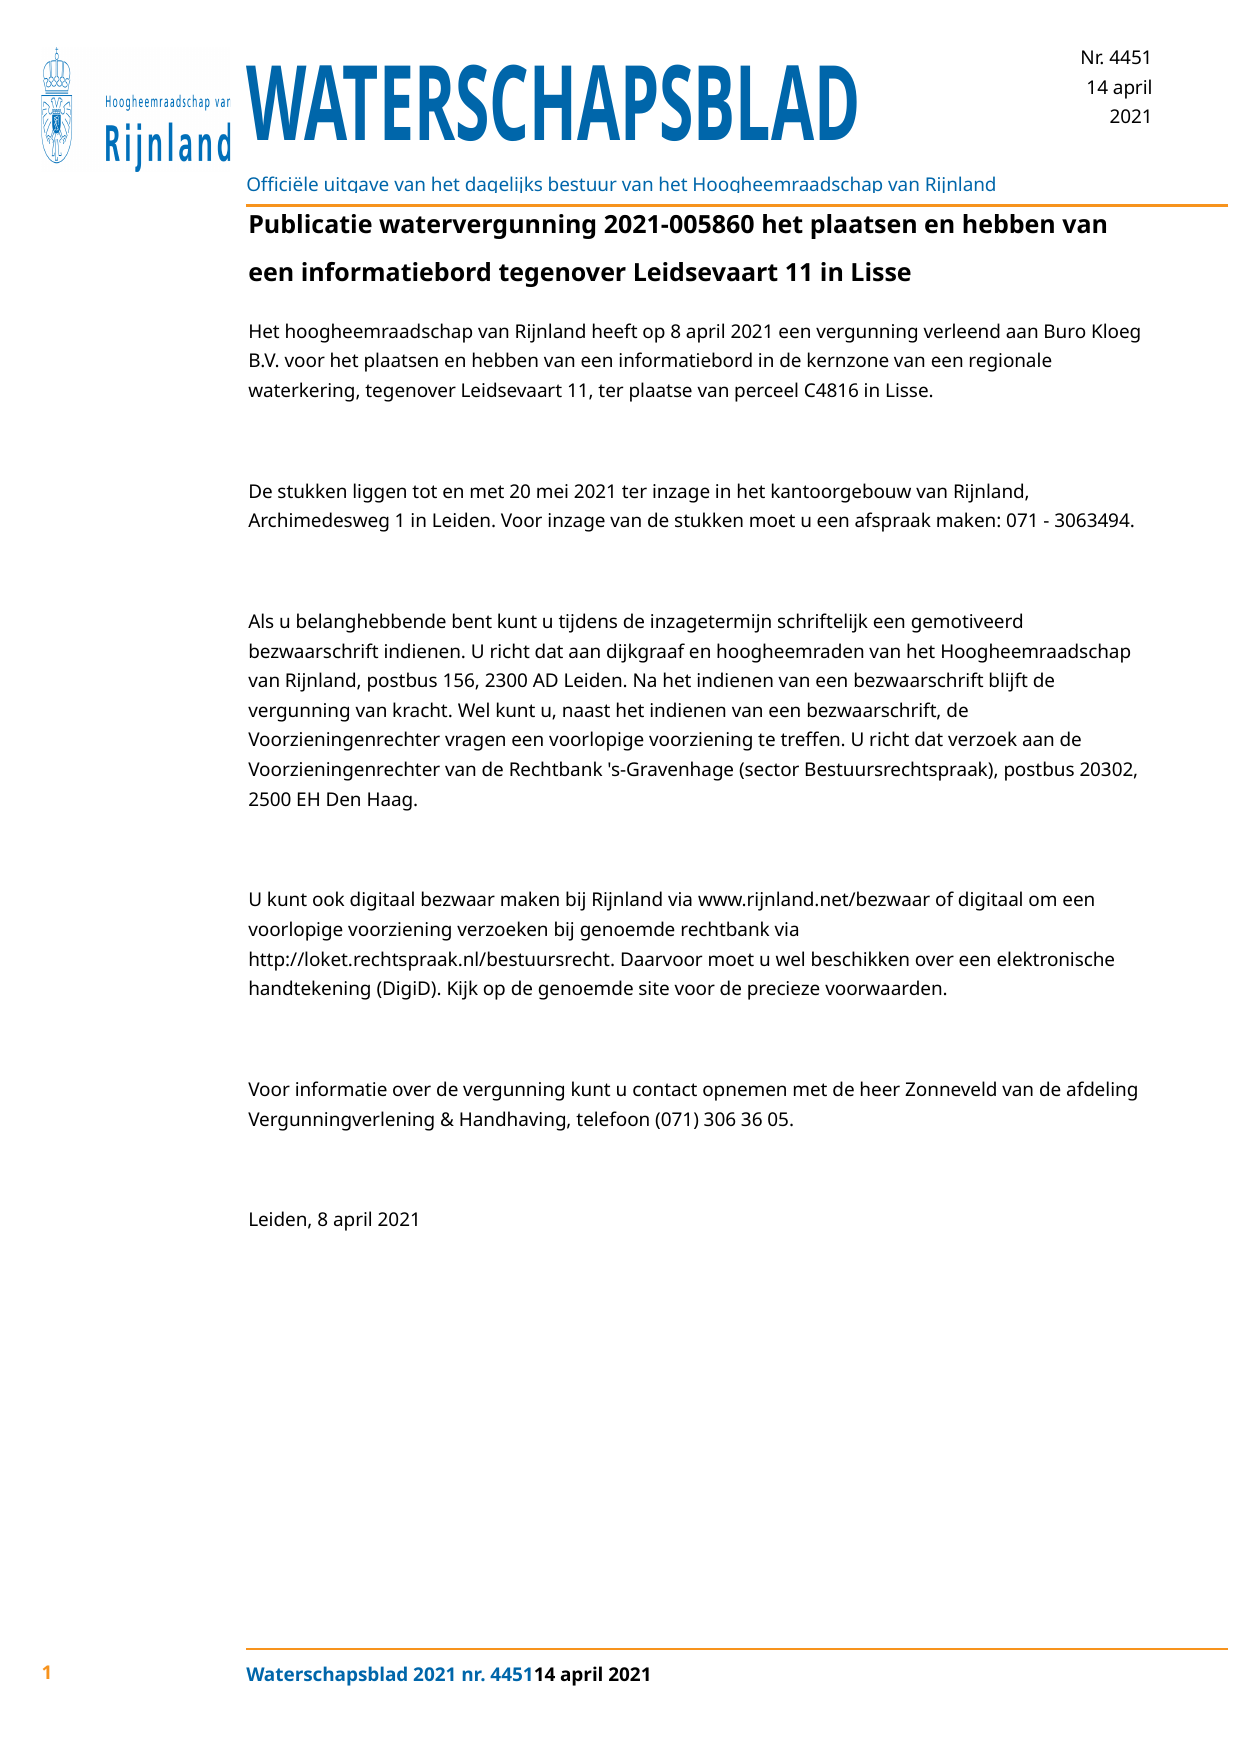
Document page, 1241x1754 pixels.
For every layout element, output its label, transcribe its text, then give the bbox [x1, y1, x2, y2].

picture [41, 47, 231, 172]
text Leiden, 8 april 2021 [248, 1207, 1152, 1232]
text Voor informatie over de vergunning kunt u contact opnemen met de heer Zonneveld van de afdeling Vergunningverlening & Handhaving, telefoon (071) 306 36 05. [248, 1076, 1152, 1132]
text U kunt ook digitaal bezwaar maken bij Rijnland via www.rijnland.net/bezwaar of digitaal om een voorlopige voorziening verzoeken bij genoemde rechtbank via http://loket.rechtspraak.nl/bestuursrecht. Daarvoor moet u wel beschikken over een elektronische handtekening (DigiD). Kijk op de genoemde site voor de precieze voorwaarden. [248, 887, 1152, 1001]
text Als u belanghebbende bent kunt u tijdens de inzagetermijn schriftelijk een gemotiveerd bezwaarschrift indienen. U richt dat aan dijkgraaf en hoogheemraden van het Hoogheemraadschap van Rijnland, postbus 156, 2300 AD Leiden. Na het indienen van een bezwaarschrift blijft de vergunning van kracht. Wel kunt u, naast het indienen van een bezwaarschrift, de Voorzieningenrechter vragen een voorlopige voorziening te treffen. U richt dat verzoek aan de Voorzieningenrechter van de Rechtbank 's-Gravenhage (sector Bestuursrechtspraak), postbus 20302, 2500 EH Den Haag. [248, 608, 1152, 812]
text Het hoogheemraadschap van Rijnland heeft op 8 april 2021 een vergunning verleend aan Buro Kloeg B.V. voor het plaatsen en hebben van een informatiebord in de kernzone van een regionale waterkering, tegenover Leidsevaart 11, ter plaatse van perceel C4816 in Lisse. [248, 318, 1152, 403]
text Publicatie watervergunning 2021-005860 het plaatsen en hebben van een informatiebord tegenover Leidsevaart 11 in Lisse [248, 207, 1152, 288]
text De stukken liggen tot en met 20 mei 2021 ter inzage in het kantoorgebouw van Rijnland, Archimedesweg 1 in Leiden. Voor inzage van de stukken moet u een afspraak maken: 071 - 3063494. [248, 478, 1152, 533]
